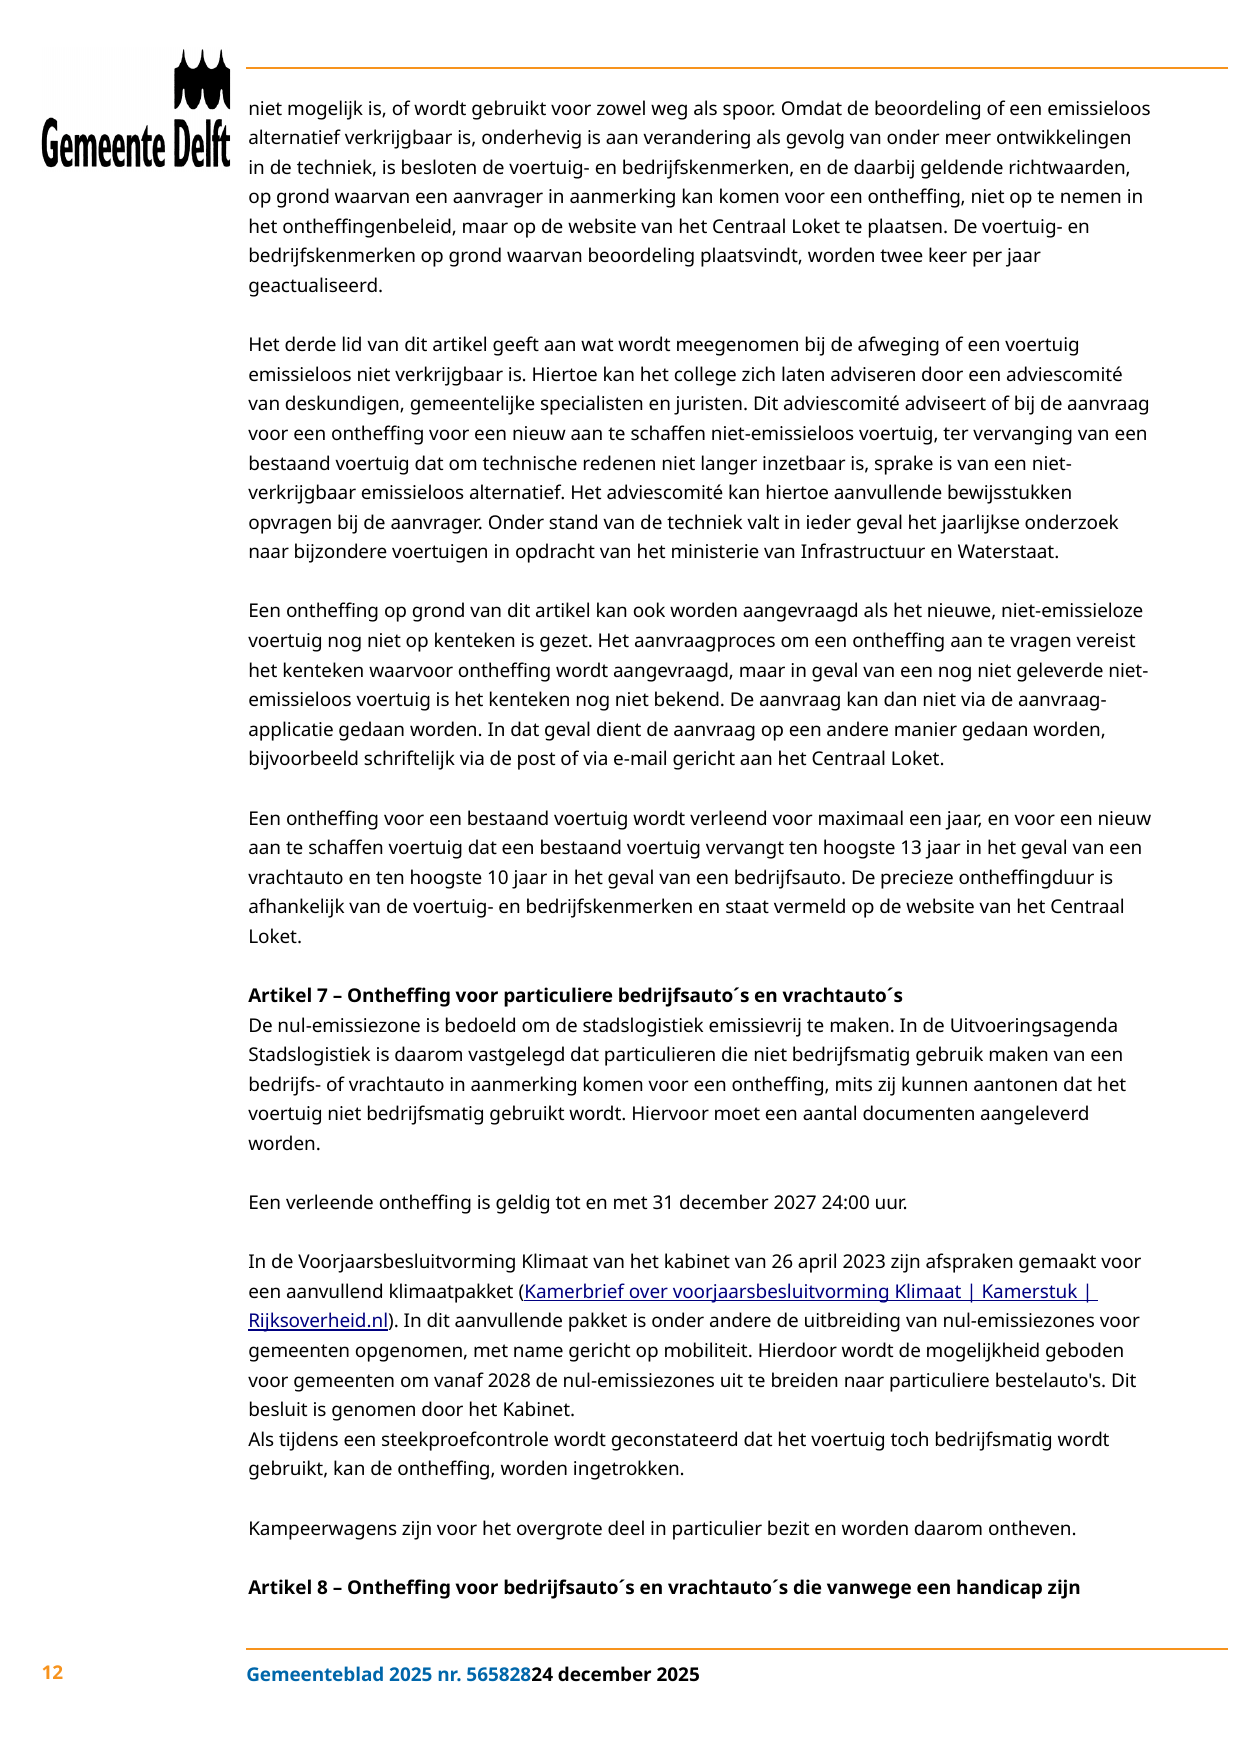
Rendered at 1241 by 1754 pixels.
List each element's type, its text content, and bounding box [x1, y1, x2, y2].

text Artikel 8 – Ontheffing voor bedrijfsauto´s en vrachtauto´s die vanwege een handicap zijn [248, 1574, 1152, 1600]
text Artikel 7 – Ontheffing voor particuliere bedrijfsauto´s en vrachtauto´s [248, 982, 1152, 1008]
text Een ontheffing op grond van dit artikel kan ook worden aangevraagd als het nieuwe, niet-emissieloze voertuig nog niet op kenteken is gezet. Het aanvraagproces om een ontheffing aan te vragen vereist het kenteken waarvoor ontheffing wordt aangevraagd, maar in geval van een nog niet geleverde niet-emissieloos voertuig is het kenteken nog niet bekend. De aanvraag kan dan niet via de aanvraag-applicatie gedaan worden. In dat geval dient de aanvraag op een andere manier gedaan worden, bijvoorbeeld schriftelijk via de post of via e-mail gericht aan het Centraal Loket. [248, 598, 1152, 771]
picture [41, 47, 231, 172]
text Het derde lid van dit artikel geeft aan wat wordt meegenomen bij de afweging of een voertuig emissieloos niet verkrijgbaar is. Hiertoe kan het college zich laten adviseren door een adviescomité van deskundigen, gemeentelijke specialisten en juristen. Dit adviescomité adviseert of bij de aanvraag voor een ontheffing voor een nieuw aan te schaffen niet-emissieloos voertuig, ter vervanging van een bestaand voertuig dat om technische redenen niet langer inzetbaar is, sprake is van een niet-verkrijgbaar emissieloos alternatief. Het adviescomité kan hiertoe aanvullende bewijsstukken opvragen bij de aanvrager. Onder stand van de techniek valt in ieder geval het jaarlijkse onderzoek naar bijzondere voertuigen in opdracht van het ministerie van Infrastructuur en Waterstaat. [248, 331, 1152, 564]
text niet mogelijk is, of wordt gebruikt voor zowel weg als spoor. Omdat de beoordeling of een emissieloos alternatief verkrijgbaar is, onderhevig is aan verandering als gevolg van onder meer ontwikkelingen in de techniek, is besloten de voertuig- en bedrijfskenmerken, en de daarbij geldende richtwaarden, op grond waarvan een aanvrager in aanmerking kan komen voor een ontheffing, niet op te nemen in het ontheffingenbeleid, maar op de website van het Centraal Loket te plaatsen. De voertuig- en bedrijfskenmerken op grond waarvan beoordeling plaatsvindt, worden twee keer per jaar geactualiseerd. [248, 95, 1152, 298]
text Een verleende ontheffing is geldig tot en met 31 december 2027 24:00 uur. [248, 1189, 1152, 1215]
text Kampeerwagens zijn voor het overgrote deel in particulier bezit en worden daarom ontheven. [248, 1515, 1152, 1541]
text De nul-emissiezone is bedoeld om de stadslogistiek emissievrij te maken. In de Uitvoeringsagenda Stadslogistiek is daarom vastgelegd dat particulieren die niet bedrijfsmatig gebruik maken van een bedrijfs- of vrachtauto in aanmerking komen voor een ontheffing, mits zij kunnen aantonen dat het voertuig niet bedrijfsmatig gebruikt wordt. Hiervoor moet een aantal documenten aangeleverd worden. [248, 1012, 1152, 1156]
text Als tijdens een steekproefcontrole wordt geconstateerd dat het voertuig toch bedrijfsmatig wordt gebruikt, kan de ontheffing, worden ingetrokken. [248, 1426, 1152, 1481]
text Een ontheffing voor een bestaand voertuig wordt verleend voor maximaal een jaar, en voor een nieuw aan te schaffen voertuig dat een bestaand voertuig vervangt ten hoogste 13 jaar in het geval van een vrachtauto en ten hoogste 10 jaar in het geval van een bedrijfsauto. De precieze ontheffingduur is afhankelijk van de voertuig- en bedrijfskenmerken en staat vermeld op de website van het Centraal Loket. [248, 805, 1152, 949]
text In de Voorjaarsbesluitvorming Klimaat van het kabinet van 26 april 2023 zijn afspraken gemaakt voor een aanvullend klimaatpakket (Kamerbrief over voorjaarsbesluitvorming Klimaat | Kamerstuk | Rijksoverheid.nl). In dit aanvullende pakket is onder andere de uitbreiding van nul-emissiezones voor gemeenten opgenomen, met name gericht op mobiliteit. Hierdoor wordt de mogelijkheid geboden voor gemeenten om vanaf 2028 de nul-emissiezones uit te breiden naar particuliere bestelauto's. Dit besluit is genomen door het Kabinet. [248, 1248, 1152, 1422]
